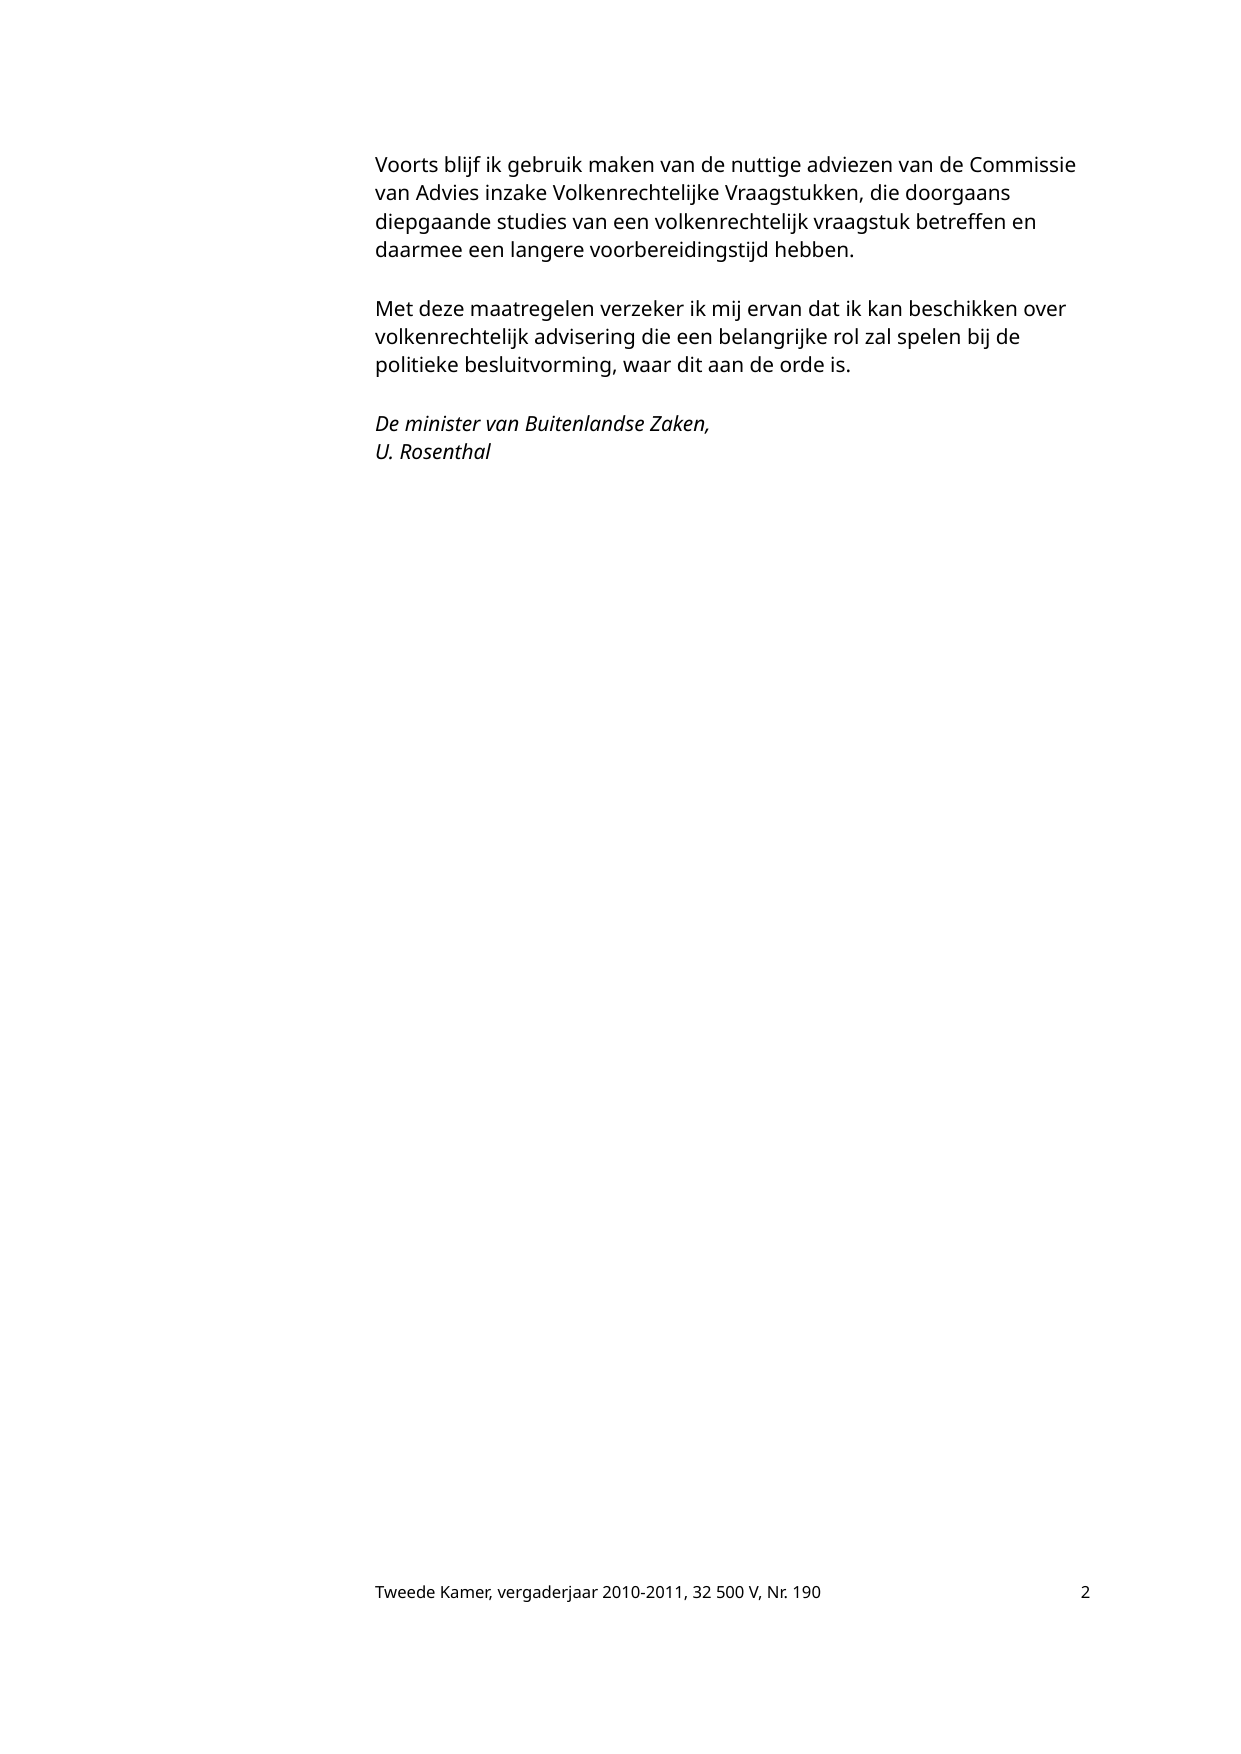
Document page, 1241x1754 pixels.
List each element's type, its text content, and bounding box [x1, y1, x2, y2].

text Met deze maatregelen verzeker ik mij ervan dat ik kan beschikken over volkenrechtelijk advisering die een belangrijke rol zal spelen bij de politieke besluitvorming, waar dit aan de orde is. [375, 294, 1090, 379]
text U. Rosenthal [375, 437, 1090, 466]
text Voorts blijf ik gebruik maken van de nuttige adviezen van de Commissie van Advies inzake Volkenrechtelijke Vraagstukken, die doorgaans diepgaande studies van een volkenrechtelijk vraagstuk betreffen en daarmee een langere voorbereidingstijd hebben. [375, 150, 1090, 264]
text De minister van Buitenlandse Zaken, [375, 409, 1090, 437]
